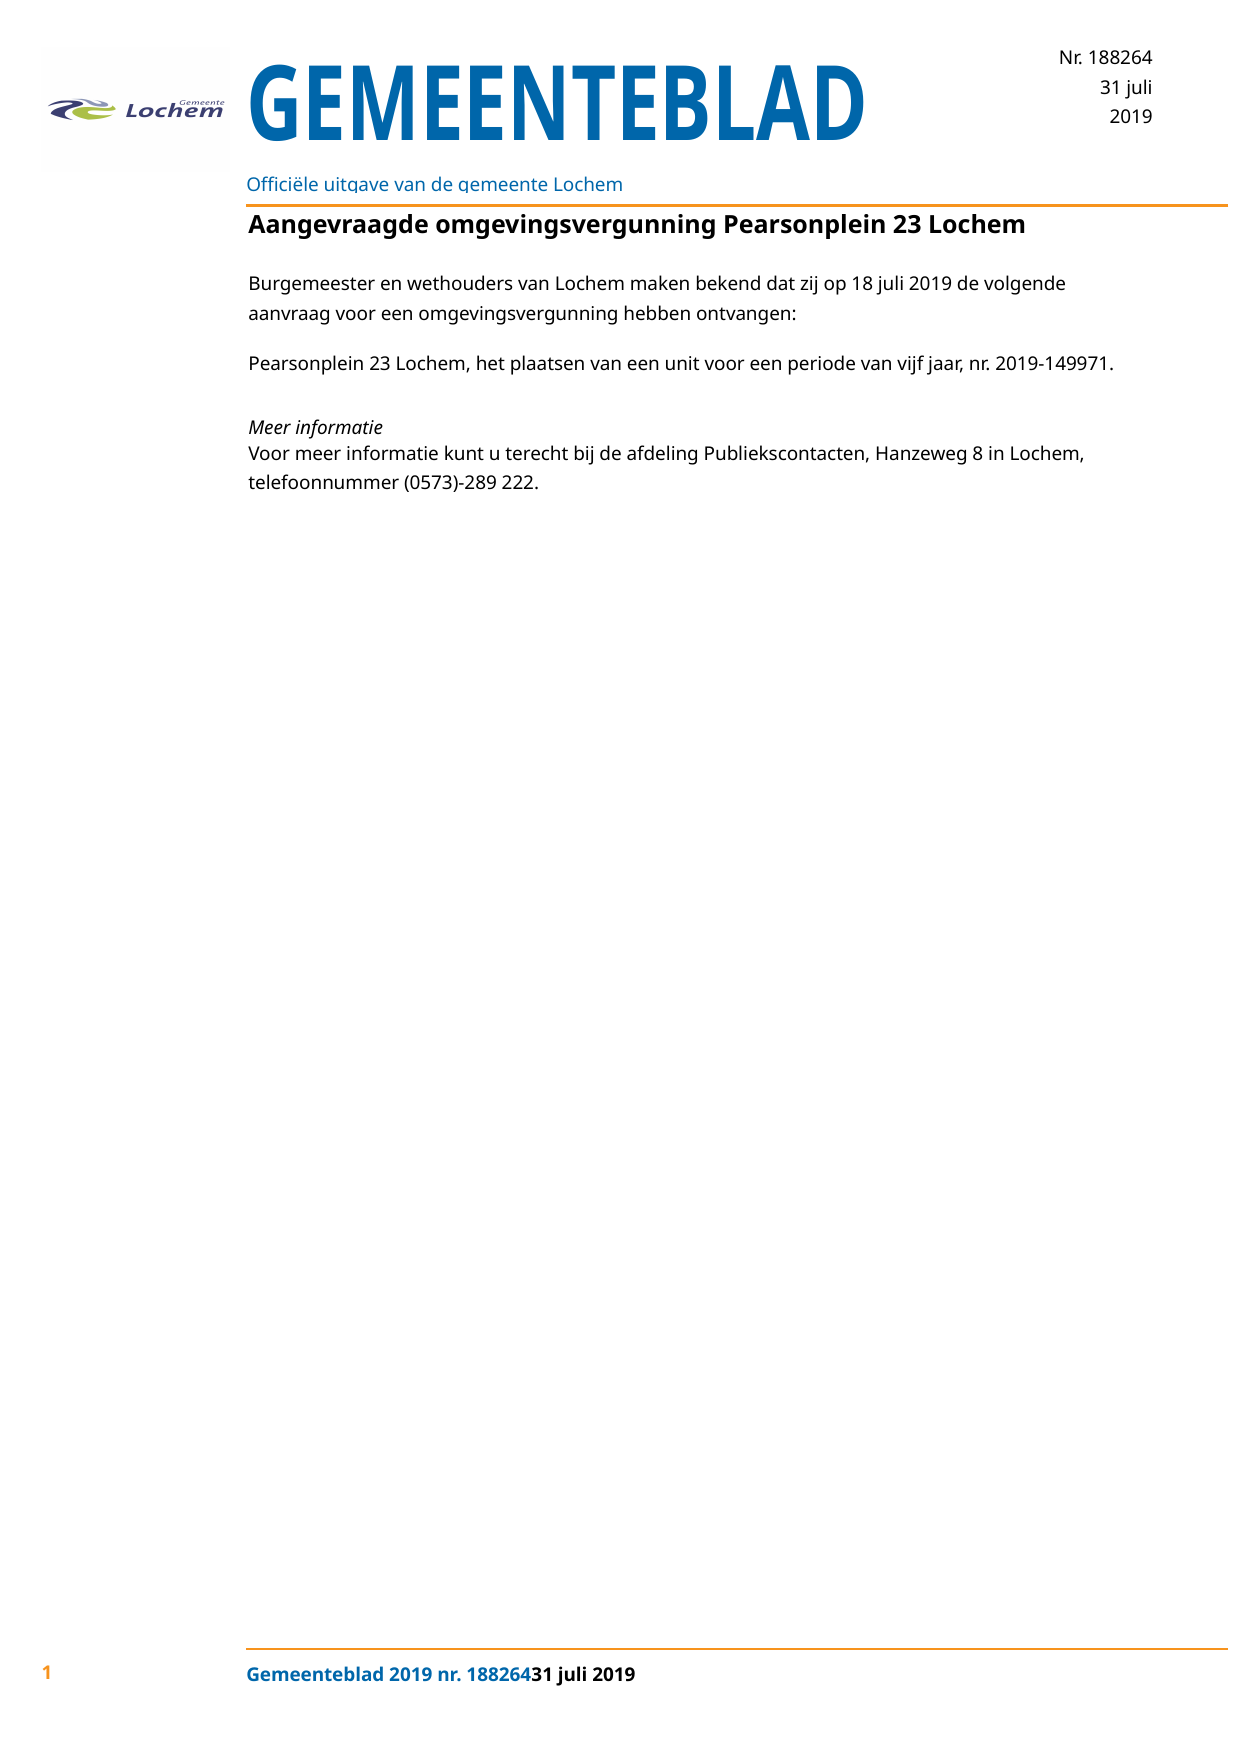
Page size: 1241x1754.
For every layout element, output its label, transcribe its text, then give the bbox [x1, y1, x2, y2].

text Meer informatie [248, 414, 1152, 440]
picture [41, 47, 231, 172]
text Pearsonplein 23 Lochem, het plaatsen van een unit voor een periode van vijf jaar, nr. 2019-149971. [248, 350, 1152, 376]
text Voor meer informatie kunt u terecht bij de afdeling Publiekscontacten, Hanzeweg 8 in Lochem, telefoonnummer (0573)-289 222. [248, 440, 1152, 495]
text Burgemeester en wethouders van Lochem maken bekend dat zij op 18 juli 2019 de volgende aanvraag voor een omgevingsvergunning hebben ontvangen: [248, 270, 1152, 326]
text Aangevraagde omgevingsvergunning Pearsonplein 23 Lochem [248, 207, 1152, 241]
